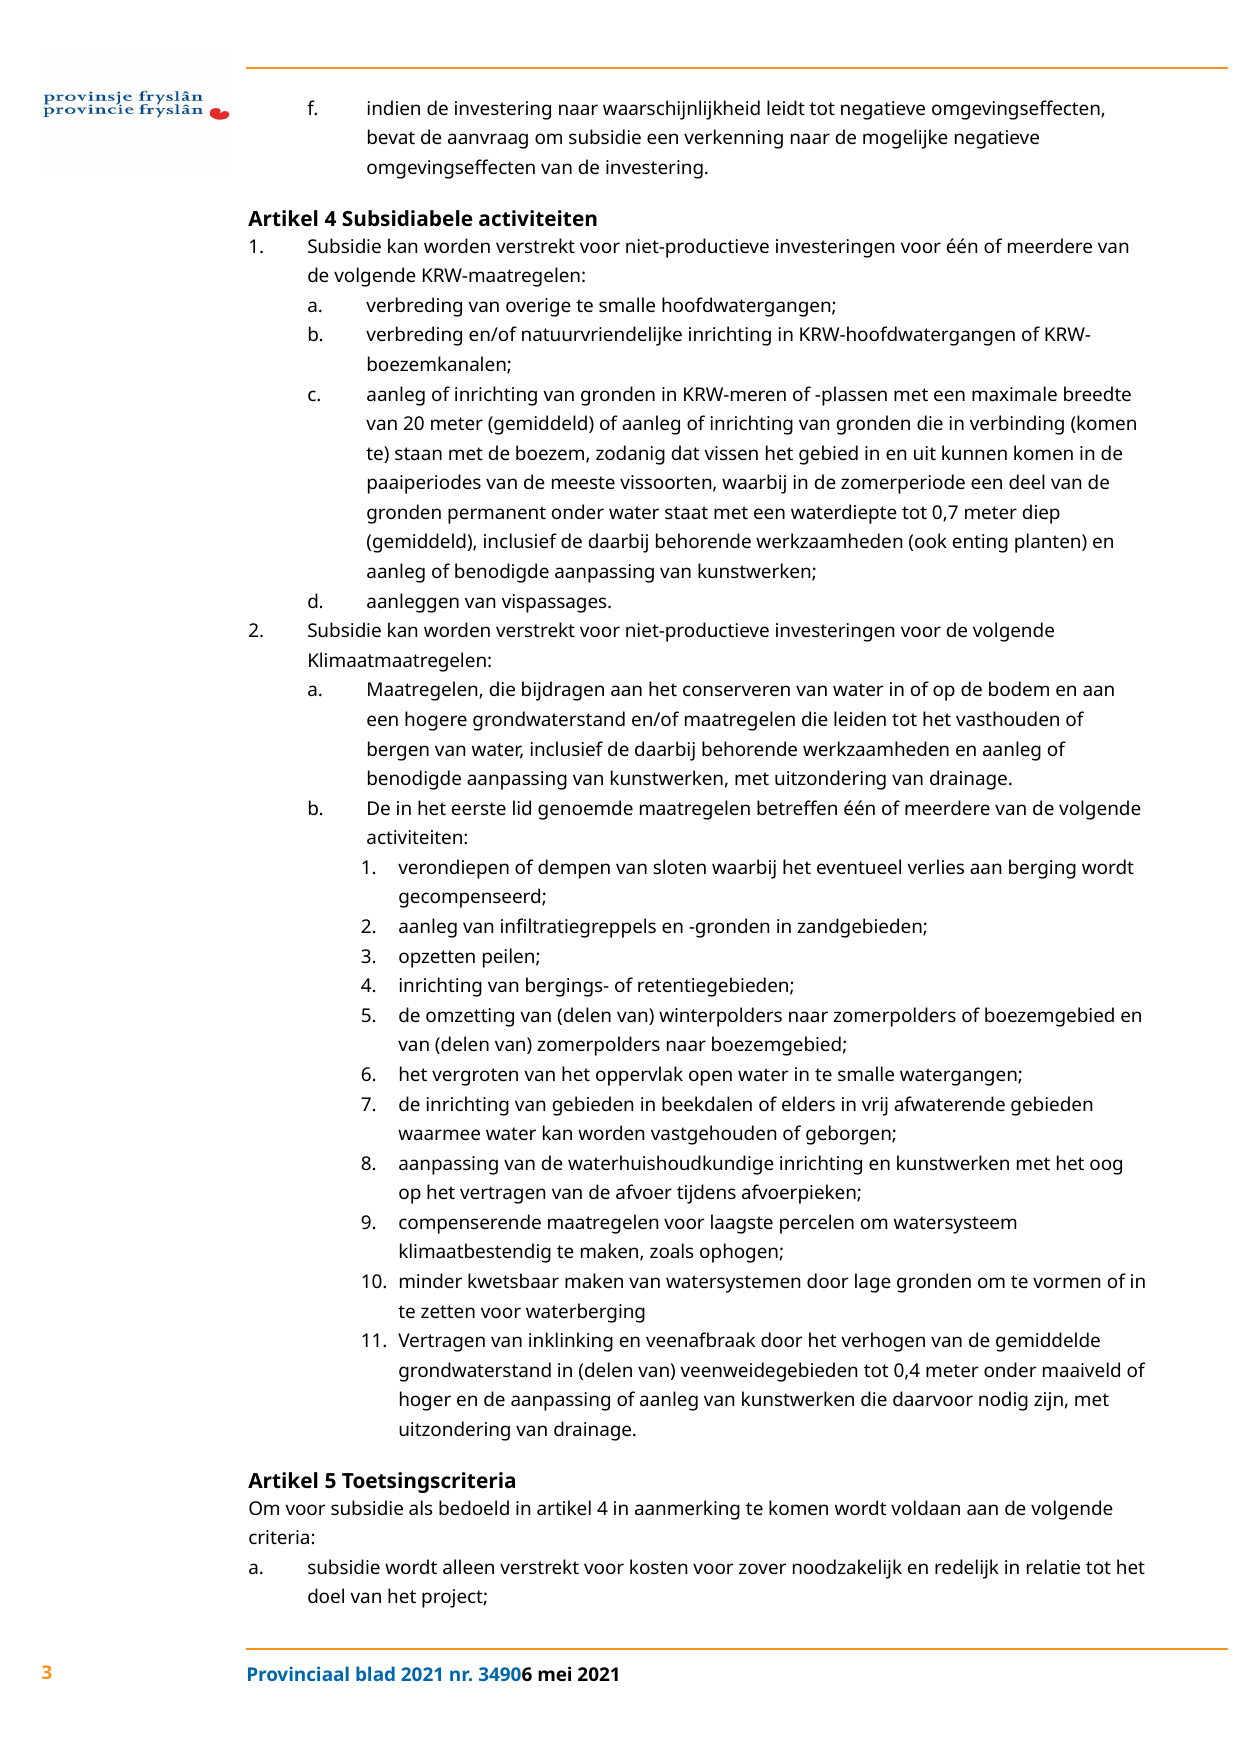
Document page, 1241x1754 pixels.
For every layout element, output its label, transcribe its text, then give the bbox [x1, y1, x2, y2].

list de inrichting van gebieden in beekdalen of elders in vrij afwaterende gebieden waarmee water kan worden vastgehouden of geborgen; [361, 1091, 1152, 1146]
text Artikel 5 Toetsingscriteria [248, 1467, 1152, 1495]
list minder kwetsbaar maken van watersystemen door lage gronden om te vormen of in te zetten voor waterberging [361, 1268, 1152, 1323]
list het vergroten van het oppervlak open water in te smalle watergangen; [361, 1061, 1152, 1087]
list inrichting van bergings- of retentiegebieden; [361, 972, 1152, 998]
list aanpassing van de waterhuishoudkundige inrichting en kunstwerken met het oog op het vertragen van de afvoer tijdens afvoerpieken; [361, 1150, 1152, 1205]
list subsidie wordt alleen verstrekt voor kosten voor zover noodzakelijk en redelijk in relatie tot het doel van het project; [248, 1554, 1152, 1609]
list verondiepen of dempen van sloten waarbij het eventueel verlies aan berging wordt gecompenseerd; [361, 854, 1152, 909]
list opzetten peilen; [361, 943, 1152, 968]
list Vertragen van inklinking en veenafbraak door het verhogen van de gemiddelde grondwaterstand in (delen van) veenweidegebieden tot 0,4 meter onder maaiveld of hoger en de aanpassing of aanleg van kunstwerken die daarvoor nodig zijn, met uitzondering van drainage. [361, 1327, 1152, 1442]
list verbreding van overige te smalle hoofdwatergangen; [307, 292, 1152, 318]
list aanleggen van vispassages. [307, 588, 1152, 613]
text Artikel 4 Subsidiabele activiteiten [248, 204, 1152, 233]
list aanleg of inrichting van gronden in KRW-meren of -plassen met een maximale breedte van 20 meter (gemiddeld) of aanleg of inrichting van gronden die in verbinding (komen te) staan met de boezem, zodanig dat vissen het gebied in en uit kunnen komen in de paaiperiodes van de meeste vissoorten, waarbij in de zomerperiode een deel van de gronden permanent onder water staat met een waterdiepte tot 0,7 meter diep (gemiddeld), inclusief de daarbij behorende werkzaamheden (ook enting planten) en aanleg of benodigde aanpassing van kunstwerken; [307, 381, 1152, 584]
list compenserende maatregelen voor laagste percelen om watersysteem klimaatbestendig te maken, zoals ophogen; [361, 1209, 1152, 1264]
list aanleg van infiltratiegreppels en -gronden in zandgebieden; [361, 913, 1152, 939]
list Maatregelen, die bijdragen aan het conserveren van water in of op de bodem en aan een hogere grondwaterstand en/of maatregelen die leiden tot het vasthouden of bergen van water, inclusief de daarbij behorende werkzaamheden en aanleg of benodigde aanpassing van kunstwerken, met uitzondering van drainage. [307, 677, 1152, 791]
list Subsidie kan worden verstrekt voor niet-productieve investeringen voor één of meerdere van de volgende KRW-maatregelen: [248, 233, 1152, 288]
list verbreding en/of natuurvriendelijke inrichting in KRW-hoofdwatergangen of KRW-boezemkanalen; [307, 322, 1152, 377]
list indien de investering naar waarschijnlijkheid leidt tot negatieve omgevingseffecten, bevat de aanvraag om subsidie een verkenning naar de mogelijke negatieve omgevingseffecten van de investering. [307, 95, 1152, 180]
text Om voor subsidie als bedoeld in artikel 4 in aanmerking te komen wordt voldaan aan de volgende criteria: [248, 1495, 1152, 1550]
picture [41, 47, 231, 172]
list de omzetting van (delen van) winterpolders naar zomerpolders of boezemgebied en van (delen van) zomerpolders naar boezemgebied; [361, 1002, 1152, 1057]
list De in het eerste lid genoemde maatregelen betreffen één of meerdere van de volgende activiteiten: [307, 795, 1152, 850]
list Subsidie kan worden verstrekt voor niet-productieve investeringen voor de volgende Klimaatmaatregelen: [248, 617, 1152, 673]
